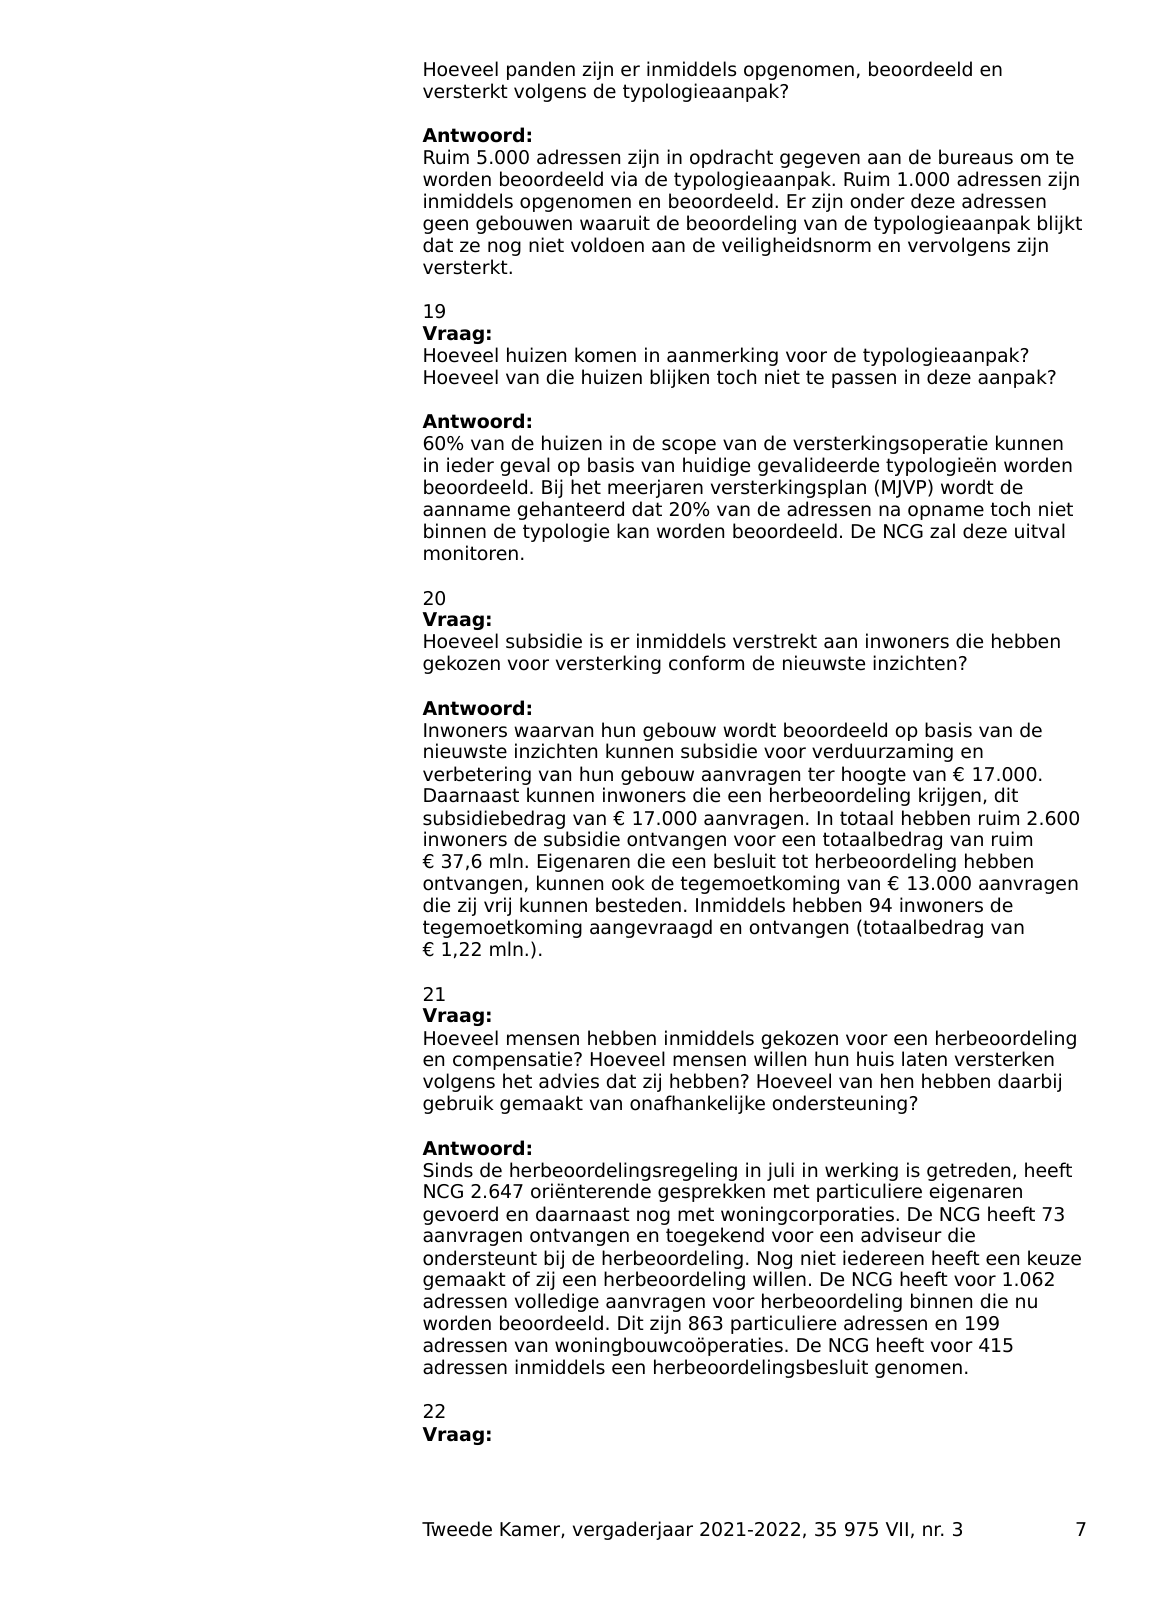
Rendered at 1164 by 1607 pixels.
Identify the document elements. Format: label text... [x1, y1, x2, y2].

text Vraag: [422, 609, 1087, 631]
text 60% van de huizen in de scope van de versterkingsoperatie kunnen in ieder geval op basis van huidige gevalideerde typologieën worden beoordeeld. Bij het meerjaren versterkingsplan (MJVP) wordt de aanname gehanteerd dat 20% van de adressen na opname toch niet binnen de typologie kan worden beoordeeld. De NCG zal deze uitval monitoren. [422, 433, 1087, 565]
text Sinds de herbeoordelingsregeling in juli in werking is getreden, heeft NCG 2.647 oriënterende gesprekken met particuliere eigenaren gevoerd en daarnaast nog met woningcorporaties. De NCG heeft 73 aanvragen ontvangen en toegekend voor een adviseur die ondersteunt bij de herbeoordeling. Nog niet iedereen heeft een keuze gemaakt of zij een herbeoordeling willen. De NCG heeft voor 1.062 adressen volledige aanvragen voor herbeoordeling binnen die nu worden beoordeeld. Dit zijn 863 particuliere adressen en 199 adressen van woningbouwcoöperaties. De NCG heeft voor 415 adressen inmiddels een herbeoordelingsbesluit genomen. [422, 1159, 1087, 1379]
text Vraag: [422, 323, 1087, 345]
text Inwoners waarvan hun gebouw wordt beoordeeld op basis van de nieuwste inzichten kunnen subsidie voor verduurzaming en verbetering van hun gebouw aanvragen ter hoogte van € 17.000. Daarnaast kunnen inwoners die een herbeoordeling krijgen, dit subsidiebedrag van € 17.000 aanvragen. In totaal hebben ruim 2.600 inwoners de subsidie ontvangen voor een totaalbedrag van ruim € 37,6 mln. Eigenaren die een besluit tot herbeoordeling hebben ontvangen, kunnen ook de tegemoetkoming van € 13.000 aanvragen die zij vrij kunnen besteden. Inmiddels hebben 94 inwoners de tegemoetkoming aangevraagd en ontvangen (totaalbedrag van € 1,22 mln.). [422, 719, 1087, 961]
text 21 [422, 983, 1087, 1005]
text 19 [422, 301, 1087, 323]
text 22 [422, 1401, 1087, 1423]
text Antwoord: [422, 125, 1087, 147]
text Hoeveel panden zijn er inmiddels opgenomen, beoordeeld en versterkt volgens de typologieaanpak? [422, 59, 1087, 103]
text Antwoord: [422, 697, 1087, 719]
text 20 [422, 587, 1087, 609]
text Ruim 5.000 adressen zijn in opdracht gegeven aan de bureaus om te worden beoordeeld via de typologieaanpak. Ruim 1.000 adressen zijn inmiddels opgenomen en beoordeeld. Er zijn onder deze adressen geen gebouwen waaruit de beoordeling van de typologieaanpak blijkt dat ze nog niet voldoen aan de veiligheidsnorm en vervolgens zijn versterkt. [422, 147, 1087, 279]
text Hoeveel huizen komen in aanmerking voor de typologieaanpak? Hoeveel van die huizen blijken toch niet te passen in deze aanpak? [422, 345, 1087, 389]
text Hoeveel mensen hebben inmiddels gekozen voor een herbeoordeling en compensatie? Hoeveel mensen willen hun huis laten versterken volgens het advies dat zij hebben? Hoeveel van hen hebben daarbij gebruik gemaakt van onafhankelijke ondersteuning? [422, 1027, 1087, 1115]
text Vraag: [422, 1005, 1087, 1027]
text Vraag: [422, 1423, 1087, 1445]
text Hoeveel subsidie is er inmiddels verstrekt aan inwoners die hebben gekozen voor versterking conform de nieuwste inzichten? [422, 631, 1087, 675]
text Antwoord: [422, 1137, 1087, 1159]
text Antwoord: [422, 411, 1087, 433]
